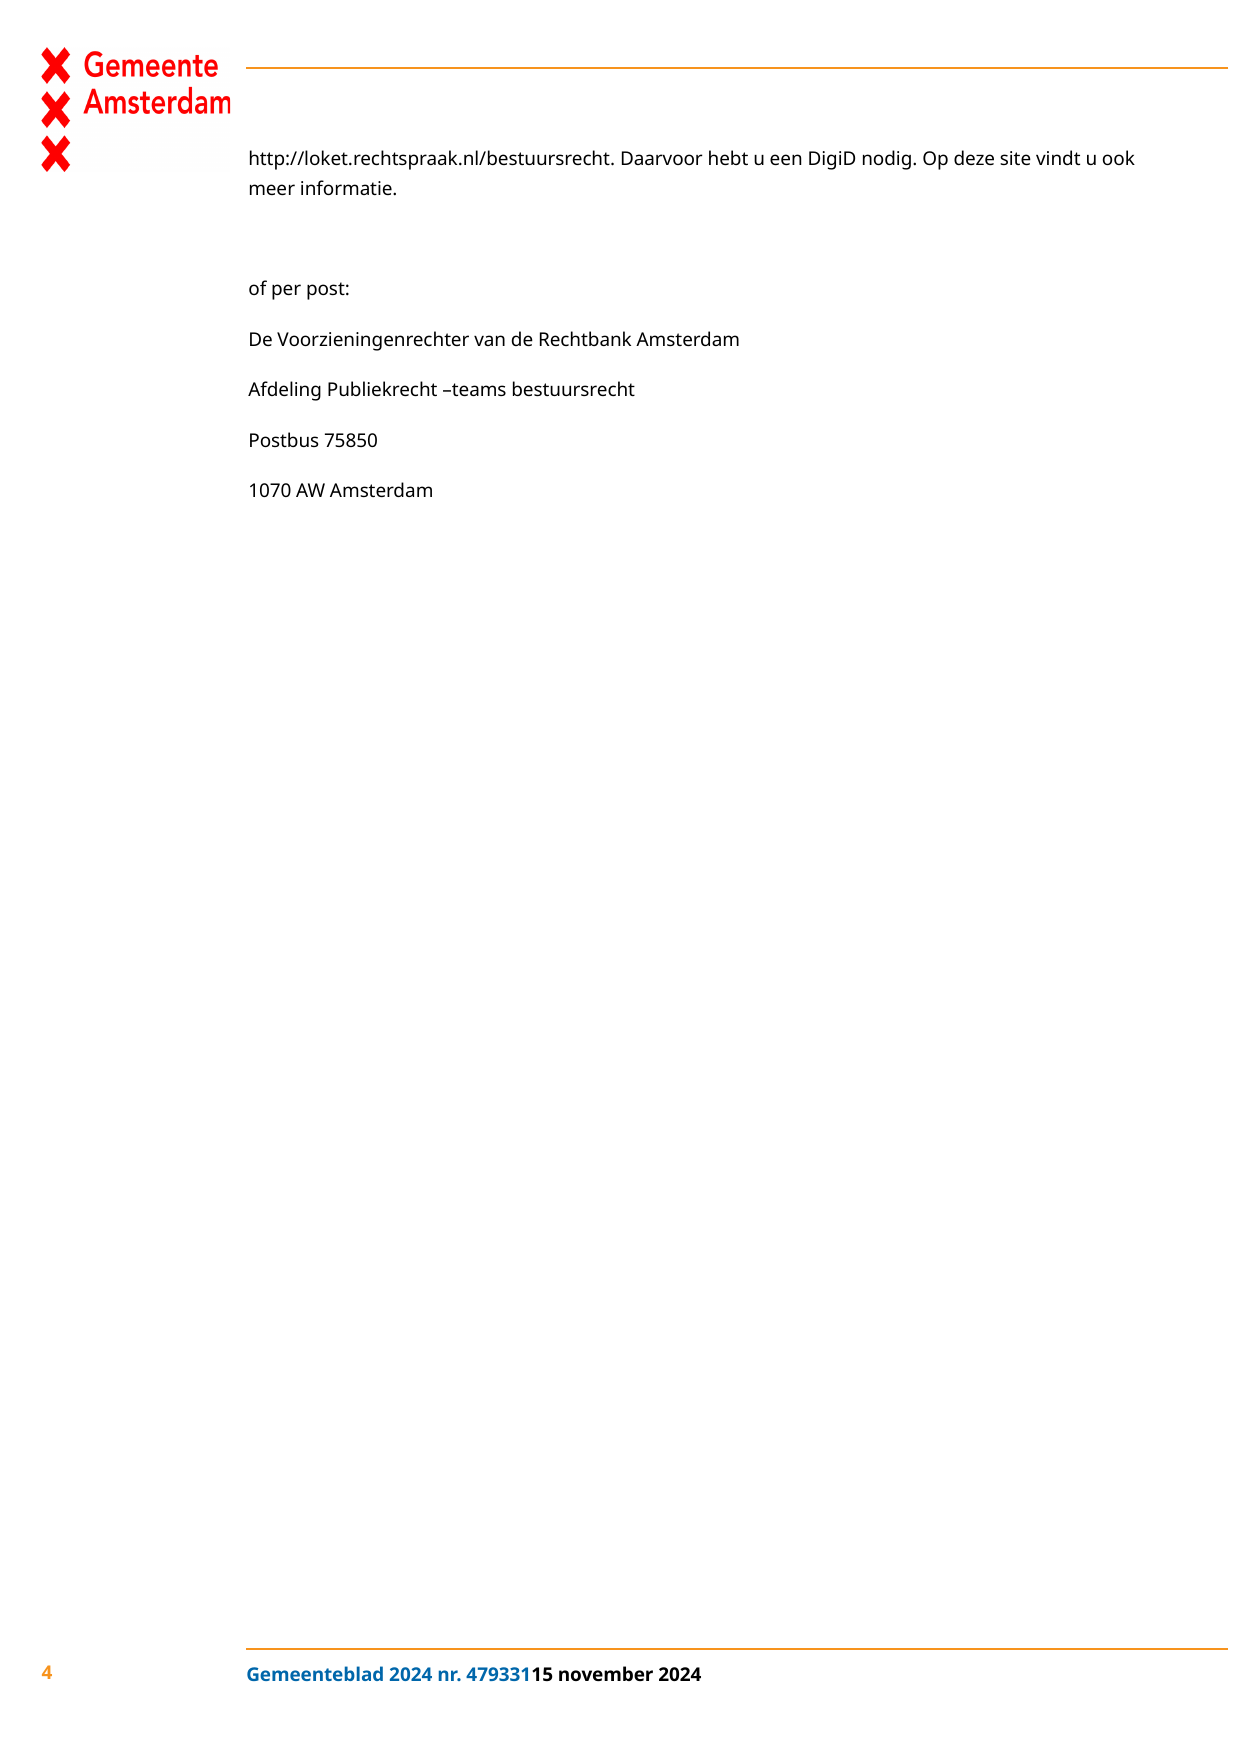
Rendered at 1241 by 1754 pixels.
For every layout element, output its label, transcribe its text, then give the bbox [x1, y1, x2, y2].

text 1070 AW Amsterdam [248, 477, 1152, 503]
text De Voorzieningenrechter van de Rechtbank Amsterdam [248, 326, 1152, 352]
text http://loket.rechtspraak.nl/bestuursrecht. Daarvoor hebt u een DigiD nodig. Op deze site vindt u ook meer informatie. [248, 145, 1152, 201]
picture [41, 47, 231, 172]
text of per post: [248, 276, 1152, 301]
text Afdeling Publiekrecht –teams bestuursrecht [248, 376, 1152, 402]
text Postbus 75850 [248, 427, 1152, 453]
